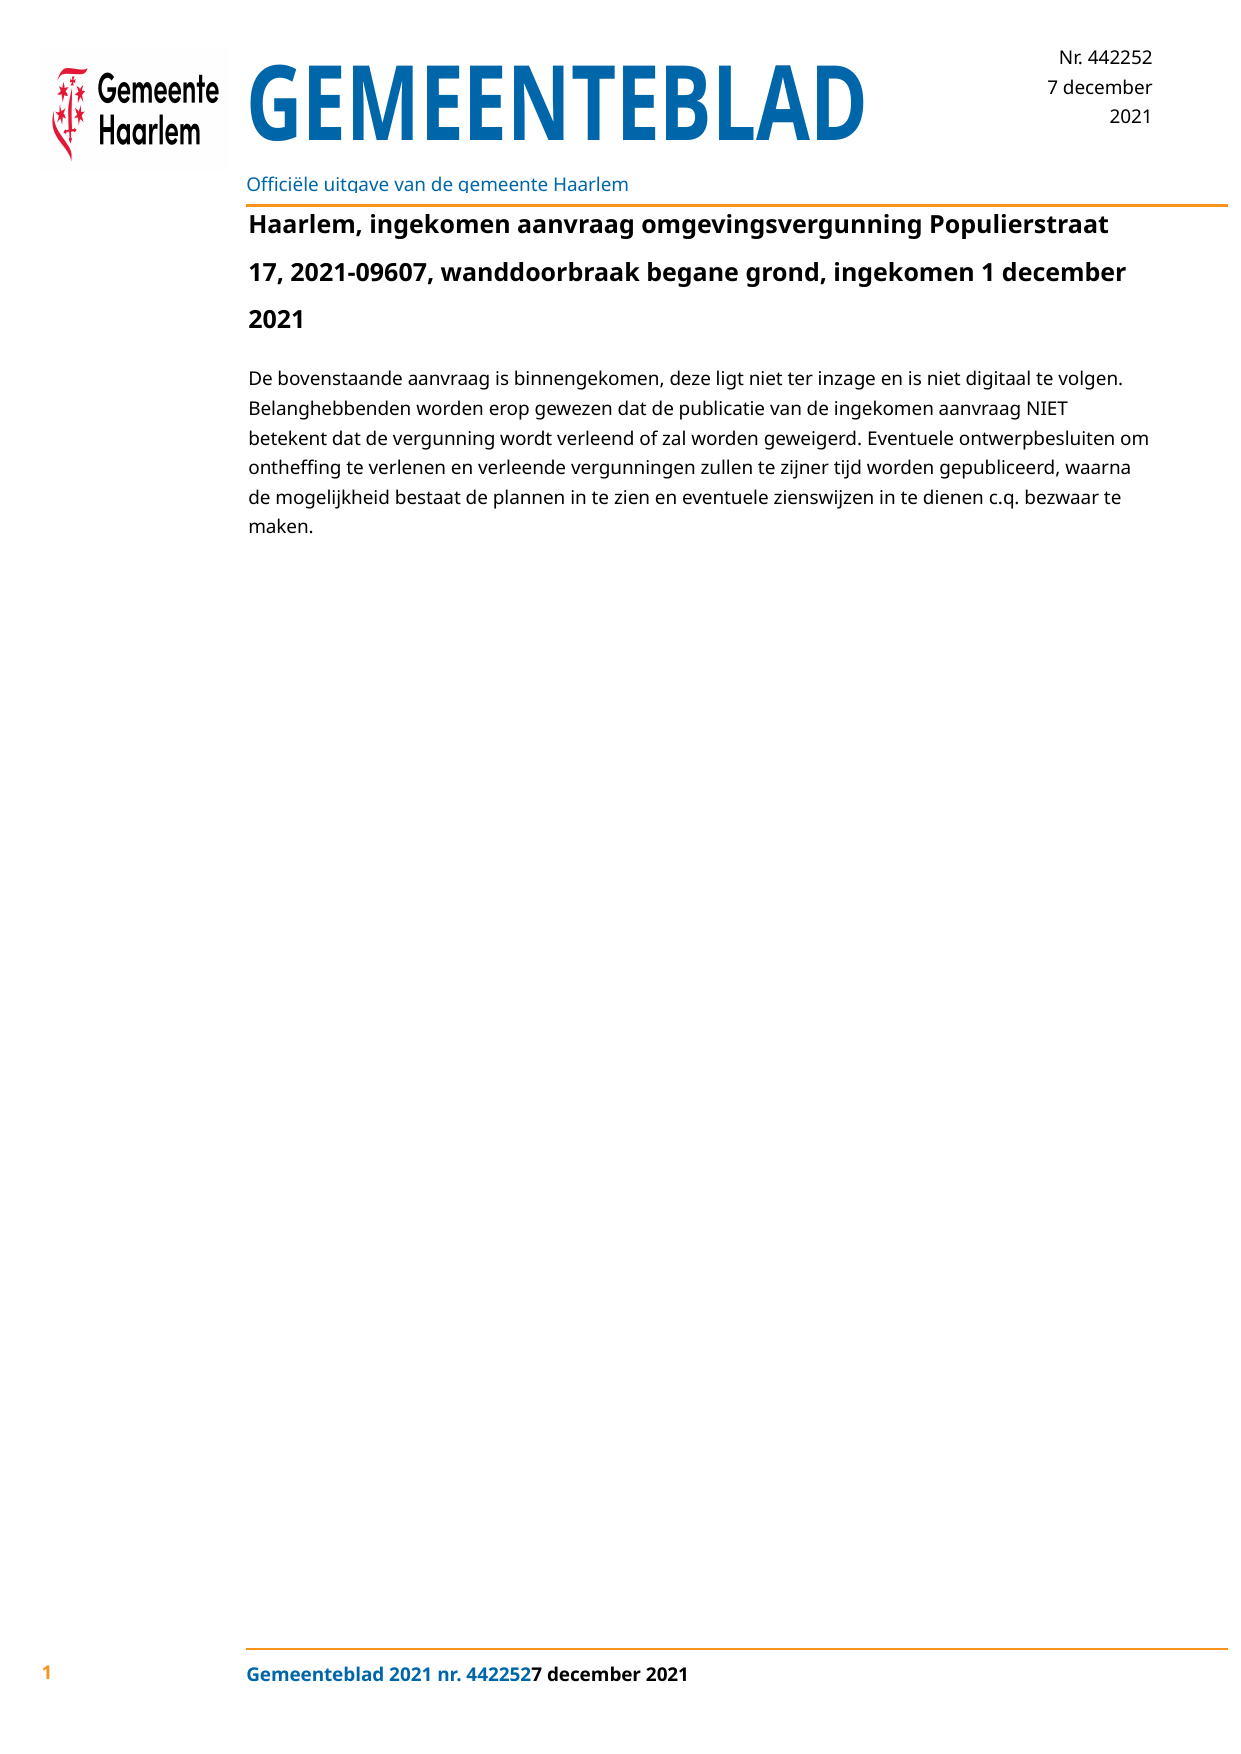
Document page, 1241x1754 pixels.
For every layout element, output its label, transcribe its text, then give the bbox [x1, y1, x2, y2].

text Haarlem, ingekomen aanvraag omgevingsvergunning Populierstraat 17, 2021-09607, wanddoorbraak begane grond, ingekomen 1 december 2021 [248, 207, 1152, 336]
picture [41, 47, 231, 172]
text De bovenstaande aanvraag is binnengekomen, deze ligt niet ter inzage en is niet digitaal te volgen. Belanghebbenden worden erop gewezen dat de publicatie van de ingekomen aanvraag NIET betekent dat de vergunning wordt verleend of zal worden geweigerd. Eventuele ontwerpbesluiten om ontheffing te verlenen en verleende vergunningen zullen te zijner tijd worden gepubliceerd, waarna de mogelijkheid bestaat de plannen in te zien en eventuele zienswijzen in te dienen c.q. bezwaar te maken. [248, 366, 1152, 539]
